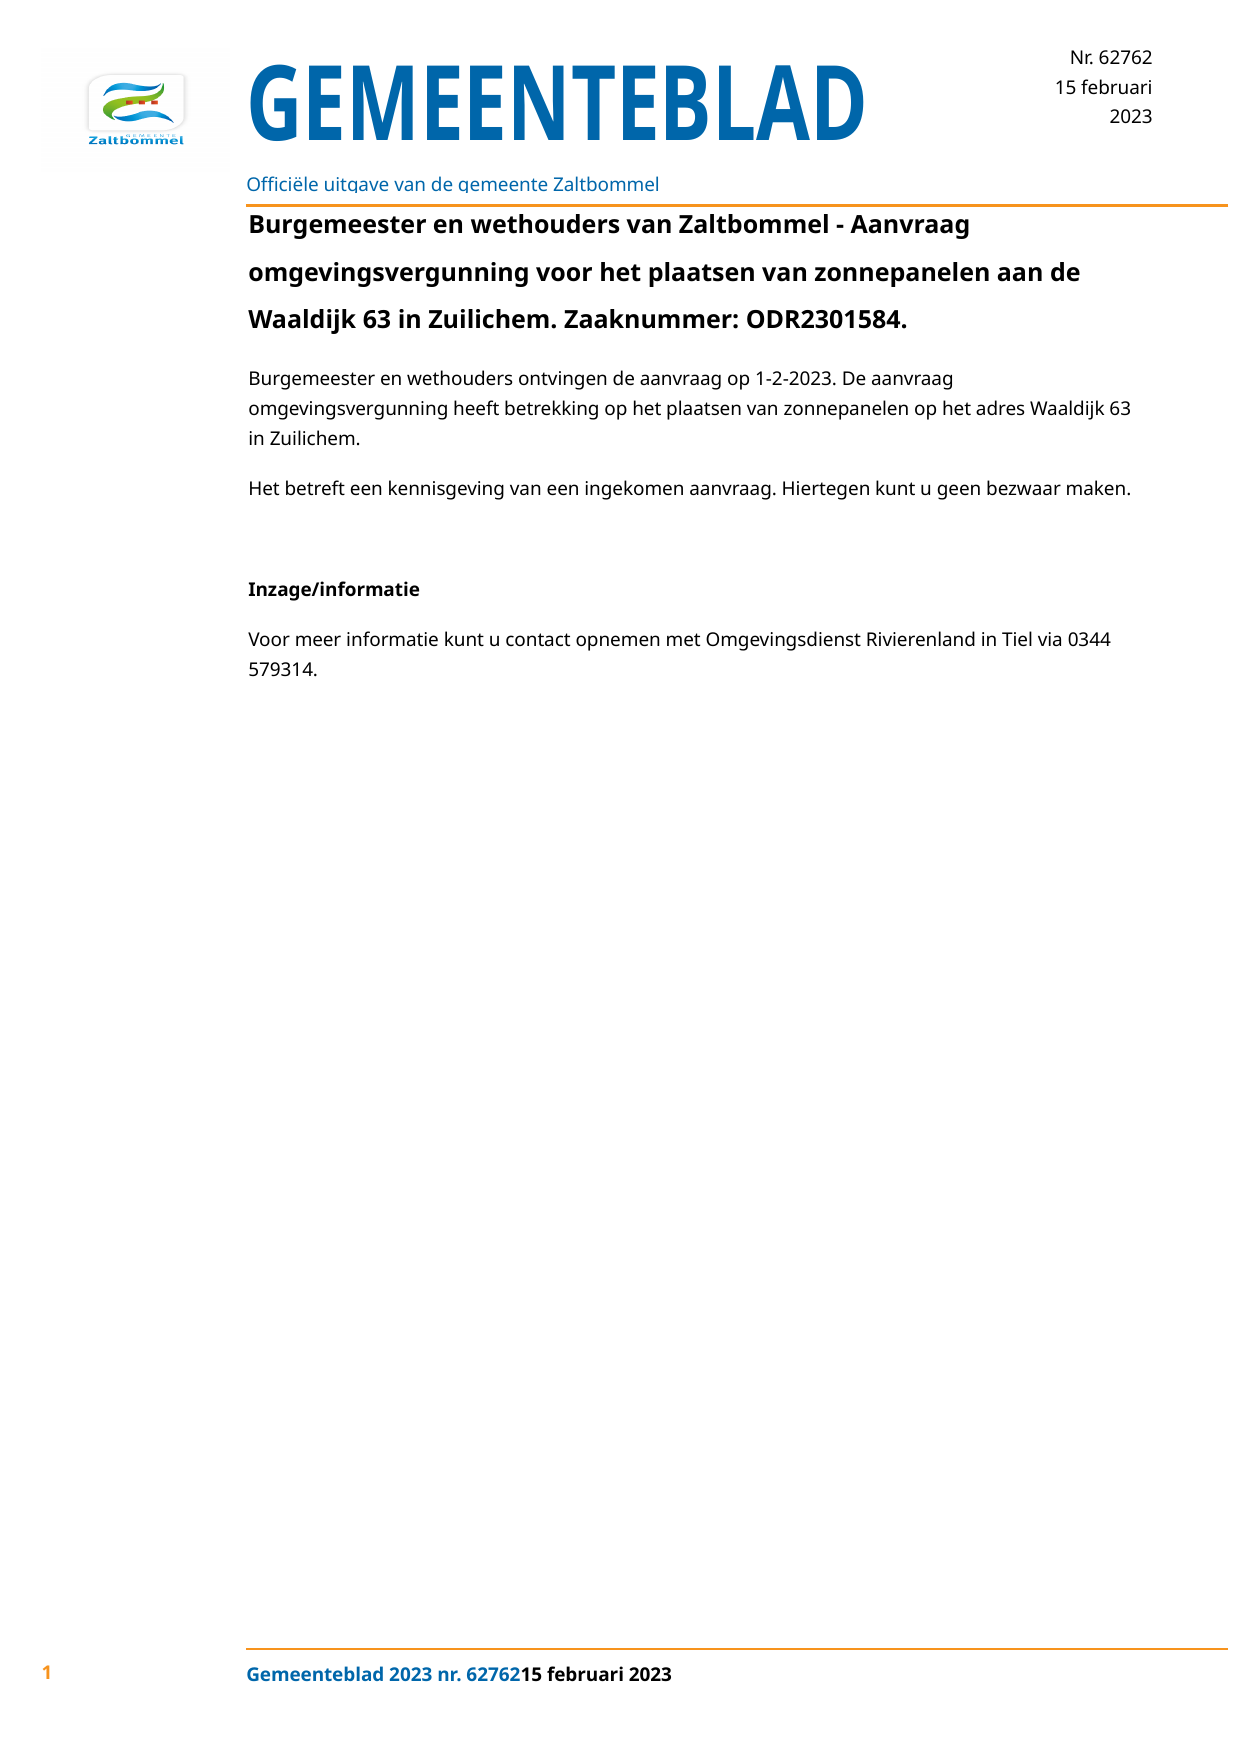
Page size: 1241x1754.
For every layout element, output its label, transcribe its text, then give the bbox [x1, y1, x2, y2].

text Burgemeester en wethouders van Zaltbommel - Aanvraag omgevingsvergunning voor het plaatsen van zonnepanelen aan de Waaldijk 63 in Zuilichem. Zaaknummer: ODR2301584. [248, 207, 1152, 336]
text Voor meer informatie kunt u contact opnemen met Omgevingsdienst Rivierenland in Tiel via 0344 579314. [248, 626, 1152, 682]
text Het betreft een kennisgeving van een ingekomen aanvraag. Hiertegen kunt u geen bezwaar maken. [248, 475, 1152, 501]
text Inzage/informatie [248, 576, 1152, 602]
text Burgemeester en wethouders ontvingen de aanvraag op 1-2-2023. De aanvraag omgevingsvergunning heeft betrekking op het plaatsen van zonnepanelen op het adres Waaldijk 63 in Zuilichem. [248, 366, 1152, 450]
picture [41, 47, 231, 172]
